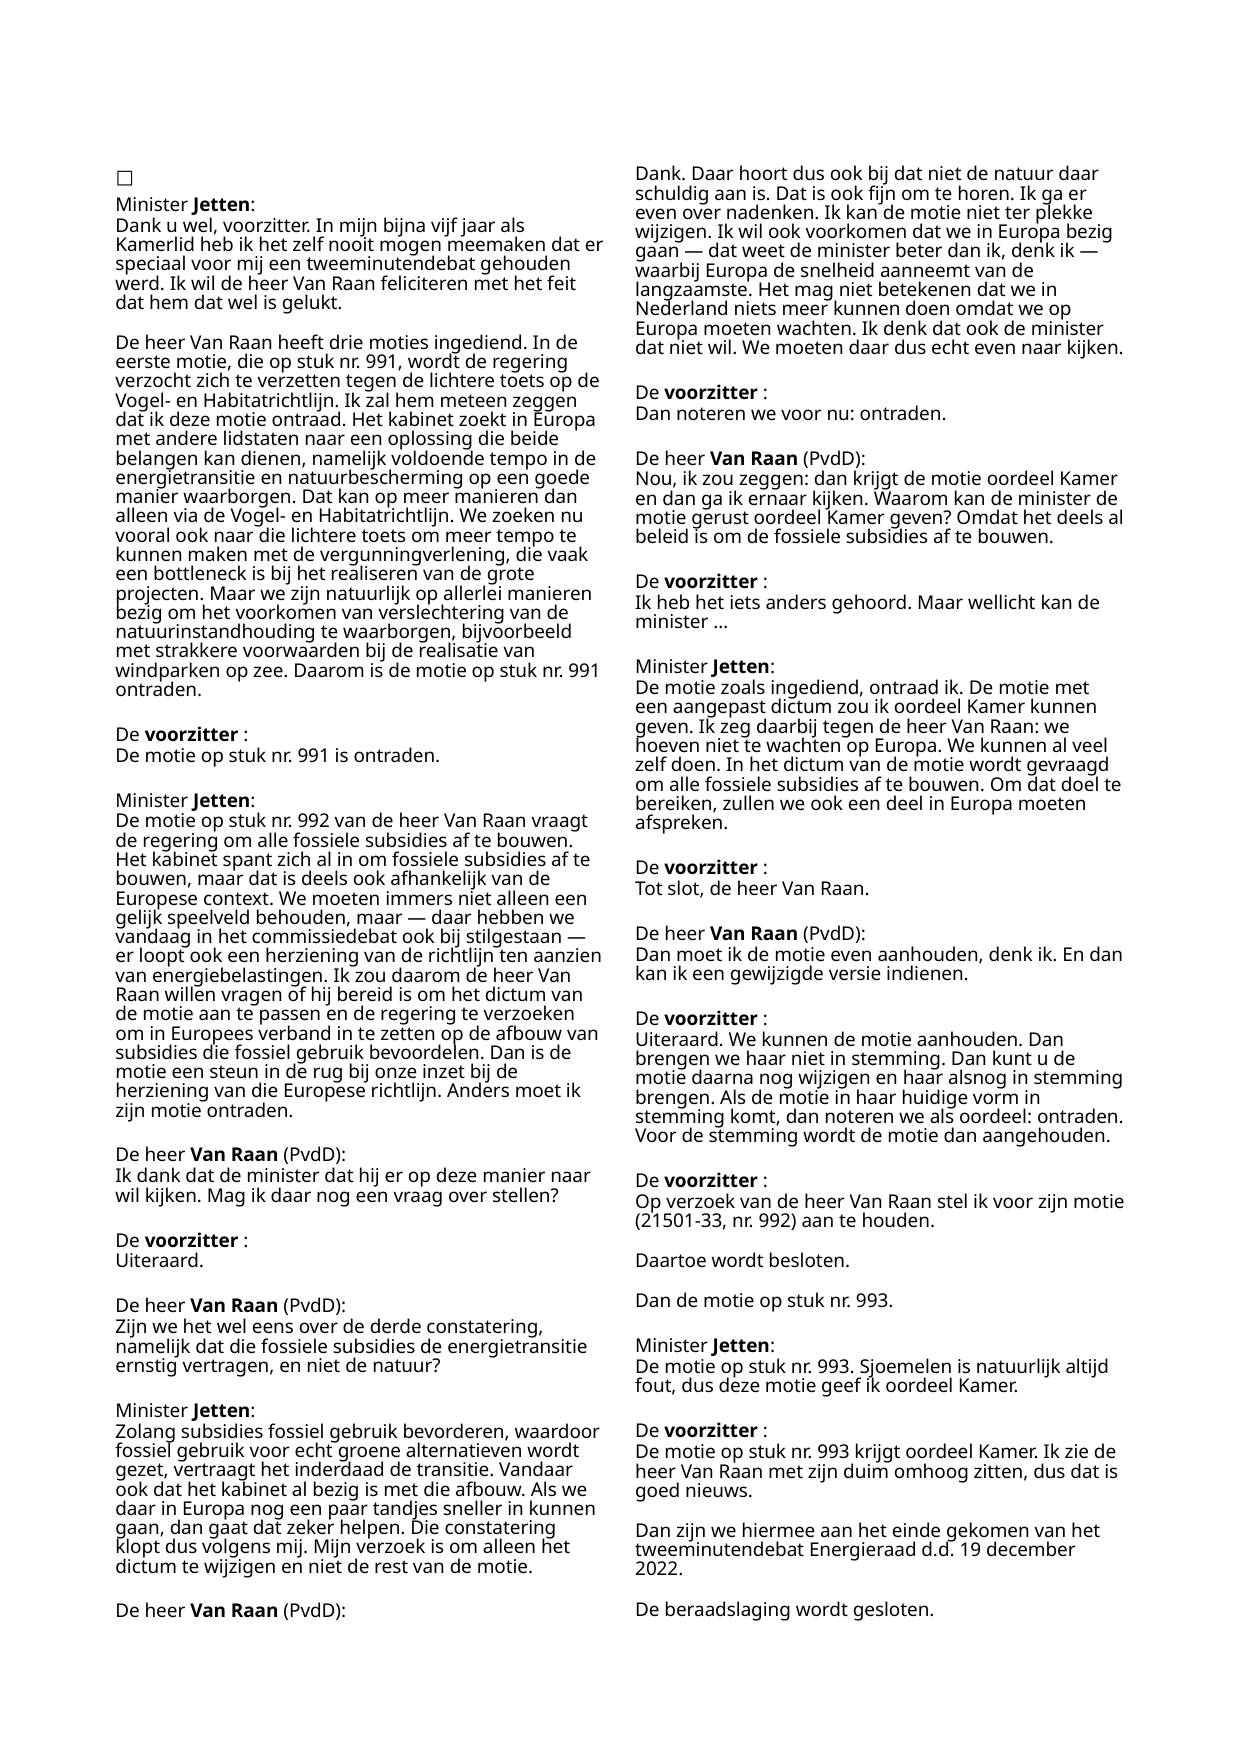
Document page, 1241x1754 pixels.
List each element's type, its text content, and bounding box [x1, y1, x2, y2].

text Uiteraard. We kunnen de motie aanhouden. Dan brengen we haar niet in stemming. Dan kunt u de motie daarna nog wijzigen en haar alsnog in stemming brengen. Als de motie in haar huidige vorm in stemming komt, dan noteren we als oordeel: ontraden. Voor de stemming wordt de motie dan aangehouden. [635, 1031, 1125, 1146]
text De heer Van Raan (PvdD): [115, 1293, 605, 1318]
text De voorzitter : [635, 854, 1125, 880]
text De voorzitter : [635, 568, 1125, 594]
text Dan de motie op stuk nr. 993. [635, 1292, 1125, 1312]
text De heer Van Raan (PvdD): [635, 445, 1125, 470]
text De motie op stuk nr. 993. Sjoemelen is natuurlijk altijd fout, dus deze motie geef ik oordeel Kamer. [635, 1358, 1125, 1397]
text Ik heb het iets anders gehoord. Maar wellicht kan de minister … [635, 594, 1125, 633]
text Zolang subsidies fossiel gebruik bevorderen, waardoor fossiel gebruik voor echt groene alternatieven wordt gezet, vertraagt het inderdaad de transitie. Vandaar ook dat het kabinet al bezig is met die afbouw. Als we daar in Europa nog een paar tandjes sneller in kunnen gaan, dan gaat dat zeker helpen. Die constatering klopt dus volgens mij. Mijn verzoek is om alleen het dictum te wijzigen en niet de rest van de motie. [115, 1423, 605, 1577]
text Minister Jetten: [115, 191, 605, 217]
text Minister Jetten: [115, 1397, 605, 1423]
text Op verzoek van de heer Van Raan stel ik voor zijn motie (21501-33, nr. 992) aan te houden. [635, 1193, 1125, 1232]
text Minister Jetten: [635, 653, 1125, 679]
text De voorzitter : [115, 721, 605, 747]
text Daartoe wordt besloten. [635, 1252, 1125, 1272]
text Dank u wel, voorzitter. In mijn bijna vijf jaar als Kamerlid heb ik het zelf nooit mogen meemaken dat er speciaal voor mij een tweeminutendebat gehouden werd. Ik wil de heer Van Raan feliciteren met het feit dat hem dat wel is gelukt. [115, 217, 605, 313]
text Dan zijn we hiermee aan het einde gekomen van het tweeminutendebat Energieraad d.d. 19 december 2022. [635, 1522, 1125, 1580]
text Nou, ik zou zeggen: dan krijgt de motie oordeel Kamer en dan ga ik ernaar kijken. Waarom kan de minister de motie gerust oordeel Kamer geven? Omdat het deels al beleid is om de fossiele subsidies af te bouwen. [635, 470, 1125, 547]
text Dan noteren we voor nu: ontraden. [635, 404, 1125, 424]
text Uiteraard. [115, 1252, 605, 1272]
text De heer Van Raan (PvdD): [635, 920, 1125, 946]
text De motie zoals ingediend, ontraad ik. De motie met een aangepast dictum zou ik oordeel Kamer kunnen geven. Ik zeg daarbij tegen de heer Van Raan: we hoeven niet te wachten op Europa. We kunnen al veel zelf doen. In het dictum van de motie wordt gevraagd om alle fossiele subsidies af te bouwen. Om dat doel te bereiken, zullen we ook een deel in Europa moeten afspreken. [635, 679, 1125, 833]
text Minister Jetten: [635, 1332, 1125, 1358]
text De beraadslaging wordt gesloten. [635, 1601, 1125, 1620]
text De voorzitter : [635, 379, 1125, 404]
text Tot slot, de heer Van Raan. [635, 880, 1125, 899]
text De heer Van Raan heeft drie moties ingediend. In de eerste motie, die op stuk nr. 991, wordt de regering verzocht zich te verzetten tegen de lichtere toets op de Vogel- en Habitatrichtlijn. Ik zal hem meteen zeggen dat ik deze motie ontraad. Het kabinet zoekt in Europa met andere lidstaten naar een oplossing die beide belangen kan dienen, namelijk voldoende tempo in de energietransitie en natuurbescherming op een goede manier waarborgen. Dat kan op meer manieren dan alleen via de Vogel- en Habitatrichtlijn. We zoeken nu vooral ook naar die lichtere toets om meer tempo te kunnen maken met de vergunningverlening, die vaak een bottleneck is bij het realiseren van de grote projecten. Maar we zijn natuurlijk op allerlei manieren bezig om het voorkomen van verslechtering van de natuurinstandhouding te waarborgen, bijvoorbeeld met strakkere voorwaarden bij de realisatie van windparken op zee. Daarom is de motie op stuk nr. 991 ontraden. [115, 334, 605, 700]
text Minister Jetten: [115, 787, 605, 812]
text De voorzitter : [635, 1005, 1125, 1031]
text De motie op stuk nr. 991 is ontraden. [115, 747, 605, 766]
text De motie op stuk nr. 993 krijgt oordeel Kamer. Ik zie de heer Van Raan met zijn duim omhoog zitten, dus dat is goed nieuws. [635, 1443, 1125, 1501]
text De voorzitter : [635, 1418, 1125, 1443]
text ⬜ [115, 165, 605, 191]
text De heer Van Raan (PvdD): [115, 1598, 605, 1623]
text De heer Van Raan (PvdD): [115, 1142, 605, 1167]
text De voorzitter : [115, 1227, 605, 1252]
text Dan moet ik de motie even aanhouden, denk ik. En dan kan ik een gewijzigde versie indienen. [635, 946, 1125, 984]
text Ik dank dat de minister dat hij er op deze manier naar wil kijken. Mag ik daar nog een vraag over stellen? [115, 1167, 605, 1206]
text De motie op stuk nr. 992 van de heer Van Raan vraagt de regering om alle fossiele subsidies af te bouwen. Het kabinet spant zich al in om fossiele subsidies af te bouwen, maar dat is deels ook afhankelijk van de Europese context. We moeten immers niet alleen een gelijk speelveld behouden, maar — daar hebben we vandaag in het commissiedebat ook bij stilgestaan — er loopt ook een herziening van de richtlijn ten aanzien van energiebelastingen. Ik zou daarom de heer Van Raan willen vragen of hij bereid is om het dictum van de motie aan te passen en de regering te verzoeken om in Europees verband in te zetten op de afbouw van subsidies die fossiel gebruik bevoordelen. Dan is de motie een steun in de rug bij onze inzet bij de herziening van die Europese richtlijn. Anders moet ik zijn motie ontraden. [115, 812, 605, 1121]
text Dank. Daar hoort dus ook bij dat niet de natuur daar schuldig aan is. Dat is ook fijn om te horen. Ik ga er even over nadenken. Ik kan de motie niet ter plekke wijzigen. Ik wil ook voorkomen dat we in Europa bezig gaan — dat weet de minister beter dan ik, denk ik — waarbij Europa de snelheid aanneemt van de langzaamste. Het mag niet betekenen dat we in Nederland niets meer kunnen doen omdat we op Europa moeten wachten. Ik denk dat ook de minister dat niet wil. We moeten daar dus echt even naar kijken. [635, 165, 1125, 358]
text De voorzitter : [635, 1167, 1125, 1193]
text Zijn we het wel eens over de derde constatering, namelijk dat die fossiele subsidies de energietransitie ernstig vertragen, en niet de natuur? [115, 1318, 605, 1376]
